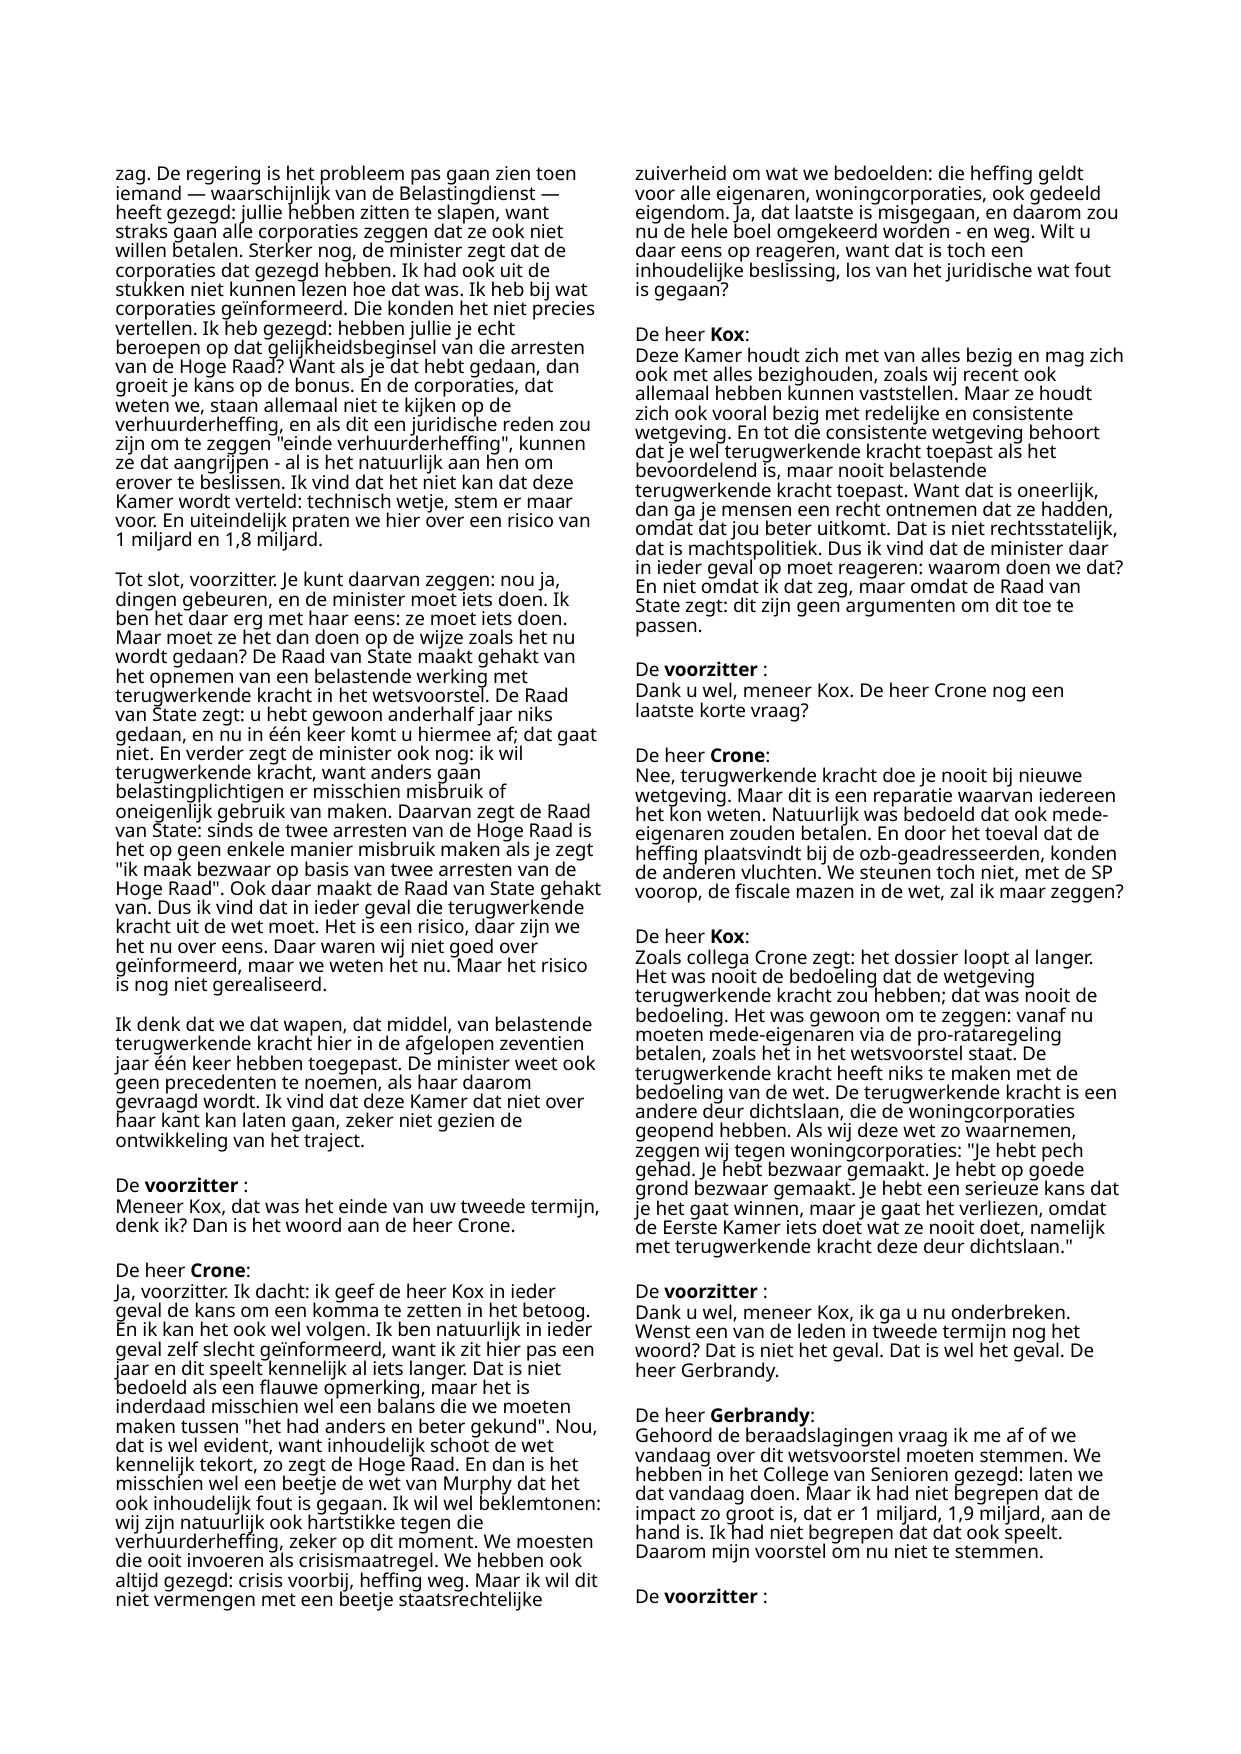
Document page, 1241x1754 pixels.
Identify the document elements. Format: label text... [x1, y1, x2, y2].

text Ik denk dat we dat wapen, dat middel, van belastende terugwerkende kracht hier in de afgelopen zeventien jaar één keer hebben toegepast. De minister weet ook geen precedenten te noemen, als haar daarom gevraagd wordt. Ik vind dat deze Kamer dat niet over haar kant kan laten gaan, zeker niet gezien de ontwikkeling van het traject. [115, 1016, 605, 1151]
text Ja, voorzitter. Ik dacht: ik geef de heer Kox in ieder geval de kans om een komma te zetten in het betoog. En ik kan het ook wel volgen. Ik ben natuurlijk in ieder geval zelf slecht geïnformeerd, want ik zit hier pas een jaar en dit speelt kennelijk al iets langer. Dat is niet bedoeld als een flauwe opmerking, maar het is inderdaad misschien wel een balans die we moeten maken tussen "het had anders en beter gekund". Nou, dat is wel evident, want inhoudelijk schoot de wet kennelijk tekort, zo zegt de Hoge Raad. En dan is het misschien wel een beetje de wet van Murphy dat het ook inhoudelijk fout is gegaan. Ik wil wel beklemtonen: wij zijn natuurlijk ook hartstikke tegen die verhuurderheffing, zeker op dit moment. We moesten die ooit invoeren als crisismaatregel. We hebben ook altijd gezegd: crisis voorbij, heffing weg. Maar ik wil dit niet vermengen met een beetje staatsrechtelijke [115, 1283, 605, 1610]
text Zoals collega Crone zegt: het dossier loopt al langer. Het was nooit de bedoeling dat de wetgeving terugwerkende kracht zou hebben; dat was nooit de bedoeling. Het was gewoon om te zeggen: vanaf nu moeten mede-eigenaren via de pro-rataregeling betalen, zoals het in het wetsvoorstel staat. De terugwerkende kracht heeft niks te maken met de bedoeling van de wet. De terugwerkende kracht is een andere deur dichtslaan, die de woningcorporaties geopend hebben. Als wij deze wet zo waarnemen, zeggen wij tegen woningcorporaties: "Je hebt pech gehad. Je hebt bezwaar gemaakt. Je hebt op goede grond bezwaar gemaakt. Je hebt een serieuze kans dat je het gaat winnen, maar je gaat het verliezen, omdat de Eerste Kamer iets doet wat ze nooit doet, namelijk met terugwerkende kracht deze deur dichtslaan." [635, 949, 1125, 1257]
text Deze Kamer houdt zich met van alles bezig en mag zich ook met alles bezighouden, zoals wij recent ook allemaal hebben kunnen vaststellen. Maar ze houdt zich ook vooral bezig met redelijke en consistente wetgeving. En tot die consistente wetgeving behoort dat je wel terugwerkende kracht toepast als het bevoordelend is, maar nooit belastende terugwerkende kracht toepast. Want dat is oneerlijk, dan ga je mensen een recht ontnemen dat ze hadden, omdat dat jou beter uitkomt. Dat is niet rechtsstatelijk, dat is machtspolitiek. Dus ik vind dat de minister daar in ieder geval op moet reageren: waarom doen we dat? En niet omdat ik dat zeg, maar omdat de Raad van State zegt: dit zijn geen argumenten om dit toe te passen. [635, 347, 1125, 636]
text De voorzitter : [635, 1583, 1125, 1609]
text Nee, terugwerkende kracht doe je nooit bij nieuwe wetgeving. Maar dit is een reparatie waarvan iedereen het kon weten. Natuurlijk was bedoeld dat ook mede-eigenaren zouden betalen. En door het toeval dat de heffing plaatsvindt bij de ozb-geadresseerden, konden de anderen vluchten. We steunen toch niet, met de SP voorop, de fiscale mazen in de wet, zal ik maar zeggen? [635, 767, 1125, 902]
text De voorzitter : [635, 1278, 1125, 1304]
text Dank u wel, meneer Kox, ik ga u nu onderbreken. Wenst een van de leden in tweede termijn nog het woord? Dat is niet het geval. Dat is wel het geval. De heer Gerbrandy. [635, 1304, 1125, 1381]
text Tot slot, voorzitter. Je kunt daarvan zeggen: nou ja, dingen gebeuren, en de minister moet iets doen. Ik ben het daar erg met haar eens: ze moet iets doen. Maar moet ze het dan doen op de wijze zoals het nu wordt gedaan? De Raad van State maakt gehakt van het opnemen van een belastende werking met terugwerkende kracht in het wetsvoorstel. De Raad van State zegt: u hebt gewoon anderhalf jaar niks gedaan, en nu in één keer komt u hiermee af; dat gaat niet. En verder zegt de minister ook nog: ik wil terugwerkende kracht, want anders gaan belastingplichtigen er misschien misbruik of oneigenlijk gebruik van maken. Daarvan zegt de Raad van State: sinds de twee arresten van de Hoge Raad is het op geen enkele manier misbruik maken als je zegt "ik maak bezwaar op basis van twee arresten van de Hoge Raad". Ook daar maakt de Raad van State gehakt van. Dus ik vind dat in ieder geval die terugwerkende kracht uit de wet moet. Het is een risico, daar zijn we het nu over eens. Daar waren wij niet goed over geïnformeerd, maar we weten het nu. Maar het risico is nog niet gerealiseerd. [115, 571, 605, 995]
text De voorzitter : [635, 657, 1125, 682]
text De heer Kox: [635, 923, 1125, 949]
text De heer Crone: [635, 742, 1125, 767]
text De heer Gerbrandy: [635, 1402, 1125, 1427]
text Dank u wel, meneer Kox. De heer Crone nog een laatste korte vraag? [635, 682, 1125, 721]
text De heer Kox: [635, 321, 1125, 347]
text Meneer Kox, dat was het einde van uw tweede termijn, denk ik? Dan is het woord aan de heer Crone. [115, 1198, 605, 1236]
text Gehoord de beraadslagingen vraag ik me af of we vandaag over dit wetsvoorstel moeten stemmen. We hebben in het College van Senioren gezegd: laten we dat vandaag doen. Maar ik had niet begrepen dat de impact zo groot is, dat er 1 miljard, 1,9 miljard, aan de hand is. Ik had niet begrepen dat dat ook speelt. Daarom mijn voorstel om nu niet te stemmen. [635, 1427, 1125, 1562]
text zuiverheid om wat we bedoelden: die heffing geldt voor alle eigenaren, woningcorporaties, ook gedeeld eigendom. Ja, dat laatste is misgegaan, en daarom zou nu de hele boel omgekeerd worden - en weg. Wilt u daar eens op reageren, want dat is toch een inhoudelijke beslissing, los van het juridische wat fout is gegaan? [635, 165, 1125, 300]
text zag. De regering is het probleem pas gaan zien toen iemand — waarschijnlijk van de Belastingdienst — heeft gezegd: jullie hebben zitten te slapen, want straks gaan alle corporaties zeggen dat ze ook niet willen betalen. Sterker nog, de minister zegt dat de corporaties dat gezegd hebben. Ik had ook uit de stukken niet kunnen lezen hoe dat was. Ik heb bij wat corporaties geïnformeerd. Die konden het niet precies vertellen. Ik heb gezegd: hebben jullie je echt beroepen op dat gelijkheidsbeginsel van die arresten van de Hoge Raad? Want als je dat hebt gedaan, dan groeit je kans op de bonus. En de corporaties, dat weten we, staan allemaal niet te kijken op de verhuurderheffing, en als dit een juridische reden zou zijn om te zeggen "einde verhuurderheffing", kunnen ze dat aangrijpen - al is het natuurlijk aan hen om erover te beslissen. Ik vind dat het niet kan dat deze Kamer wordt verteld: technisch wetje, stem er maar voor. En uiteindelijk praten we hier over een risico van 1 miljard en 1,8 miljard. [115, 165, 605, 551]
text De heer Crone: [115, 1257, 605, 1283]
text De voorzitter : [115, 1172, 605, 1198]
